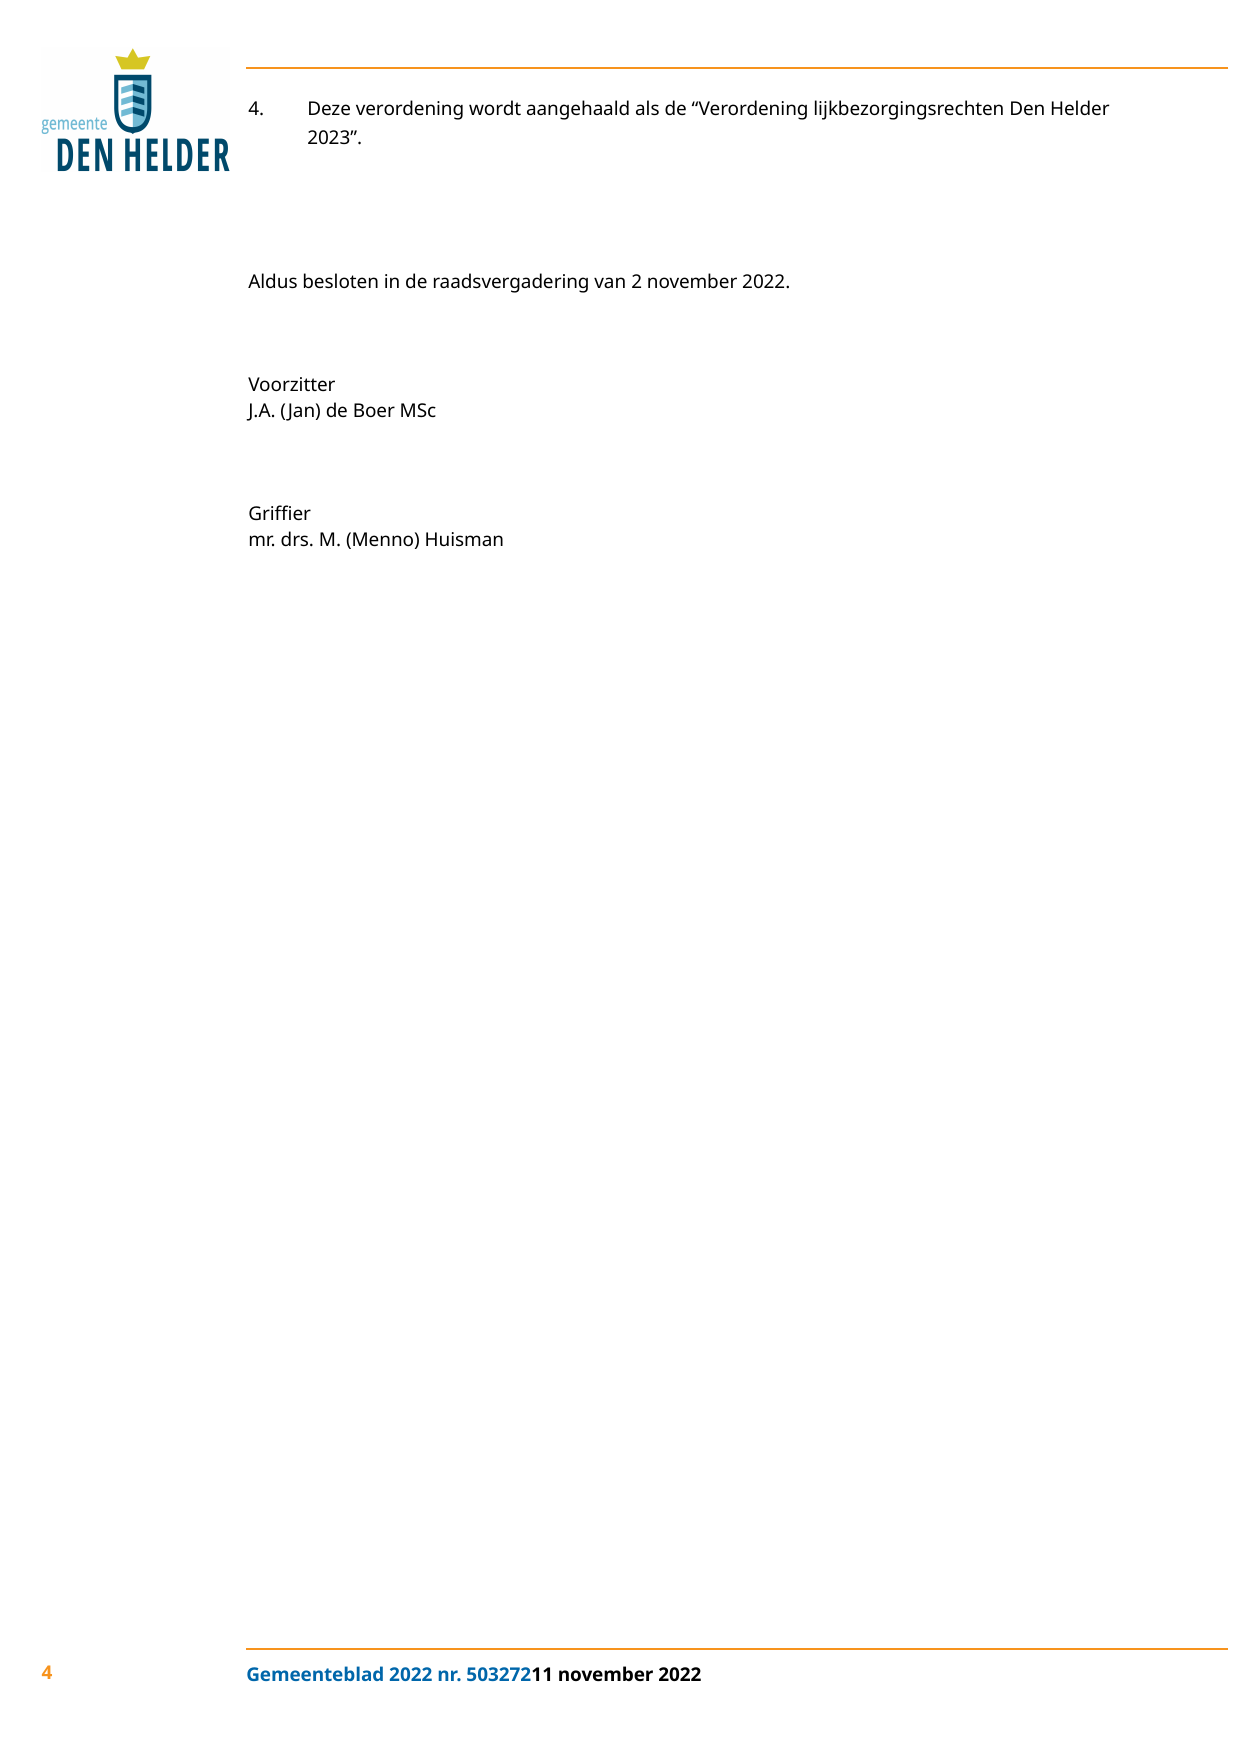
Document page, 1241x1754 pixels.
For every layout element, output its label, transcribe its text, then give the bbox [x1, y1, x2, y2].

text Voorzitter [248, 371, 1152, 397]
picture [182, 144, 187, 165]
list Deze verordening wordt aangehaald als de “Verordening lijkbezorgingsrechten Den Helder 2023”. [248, 95, 1152, 150]
text mr. drs. M. (Menno) Huisman [248, 526, 1152, 551]
text Aldus besloten in de raadsvergadering van 2 november 2022. [248, 268, 1152, 294]
text Griffier [248, 500, 1152, 526]
picture [130, 157, 135, 172]
picture [41, 47, 231, 172]
picture [220, 160, 224, 172]
text J.A. (Jan) de Boer MSc [248, 397, 1152, 423]
picture [63, 144, 68, 165]
picture [100, 154, 106, 172]
